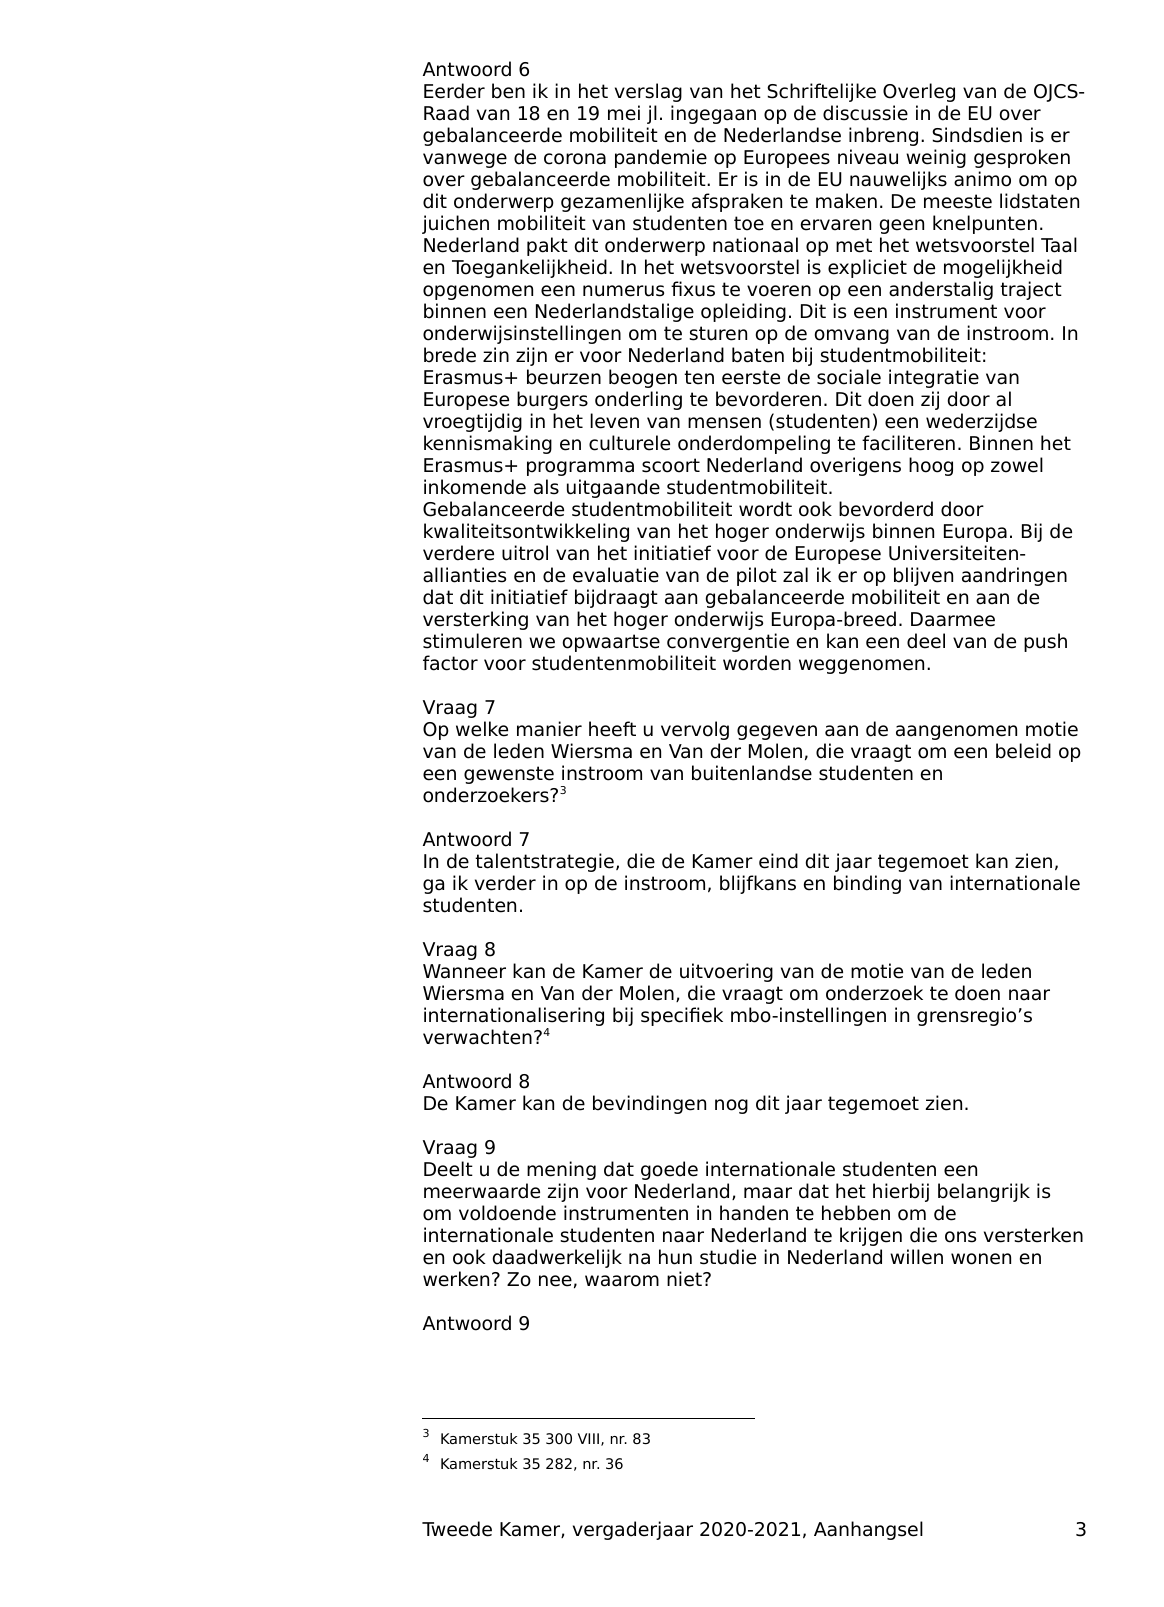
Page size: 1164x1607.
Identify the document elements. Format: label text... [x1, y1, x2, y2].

text Antwoord 9 [422, 1313, 1087, 1335]
text Vraag 8 [422, 939, 1087, 961]
text Eerder ben ik in het verslag van het Schriftelijke Overleg van de OJCS-Raad van 18 en 19 mei jl. ingegaan op de discussie in de EU over gebalanceerde mobiliteit en de Nederlandse inbreng. Sindsdien is er vanwege de corona pandemie op Europees niveau weinig gesproken over gebalanceerde mobiliteit. Er is in de EU nauwelijks animo om op dit onderwerp gezamenlijke afspraken te maken. De meeste lidstaten juichen mobiliteit van studenten toe en ervaren geen knelpunten. Nederland pakt dit onderwerp nationaal op met het wetsvoorstel Taal en Toegankelijkheid. In het wetsvoorstel is expliciet de mogelijkheid opgenomen een numerus fixus te voeren op een anderstalig traject binnen een Nederlandstalige opleiding. Dit is een instrument voor onderwijsinstellingen om te sturen op de omvang van de instroom. In brede zin zijn er voor Nederland baten bij studentmobiliteit: Erasmus+ beurzen beogen ten eerste de sociale integratie van Europese burgers onderling te bevorderen. Dit doen zij door al vroegtijdig in het leven van mensen (studenten) een wederzijdse kennismaking en culturele onderdompeling te faciliteren. Binnen het Erasmus+ programma scoort Nederland overigens hoog op zowel inkomende als uitgaande studentmobiliteit. [422, 81, 1087, 499]
text Antwoord 6 [422, 59, 1087, 81]
text Vraag 7 [422, 697, 1087, 719]
text De Kamer kan de bevindingen nog dit jaar tegemoet zien. [422, 1093, 1087, 1115]
text In de talentstrategie, die de Kamer eind dit jaar tegemoet kan zien, ga ik verder in op de instroom, blijfkans en binding van internationale studenten. [422, 851, 1087, 917]
text Antwoord 8 [422, 1071, 1087, 1093]
text Wanneer kan de Kamer de uitvoering van de motie van de leden Wiersma en Van der Molen, die vraagt om onderzoek te doen naar internationalisering bij specifiek mbo-instellingen in grensregio’s verwachten? [422, 961, 1087, 1049]
text Op welke manier heeft u vervolg gegeven aan de aangenomen motie van de leden Wiersma en Van der Molen, die vraagt om een beleid op een gewenste instroom van buitenlandse studenten en onderzoekers? [422, 719, 1087, 807]
text Deelt u de mening dat goede internationale studenten een meerwaarde zijn voor Nederland, maar dat het hierbij belangrijk is om voldoende instrumenten in handen te hebben om de internationale studenten naar Nederland te krijgen die ons versterken en ook daadwerkelijk na hun studie in Nederland willen wonen en werken? Zo nee, waarom niet? [422, 1159, 1087, 1291]
text Kamerstuk 35 300 VIII, nr. 83 [422, 1427, 1087, 1449]
text Kamerstuk 35 282, nr. 36 [422, 1452, 1087, 1474]
text Vraag 9 [422, 1137, 1087, 1159]
text Antwoord 7 [422, 829, 1087, 851]
text Gebalanceerde studentmobiliteit wordt ook bevorderd door kwaliteitsontwikkeling van het hoger onderwijs binnen Europa. Bij de verdere uitrol van het initiatief voor de Europese Universiteiten-allianties en de evaluatie van de pilot zal ik er op blijven aandringen dat dit initiatief bijdraagt aan gebalanceerde mobiliteit en aan de versterking van het hoger onderwijs Europa-breed. Daarmee stimuleren we opwaartse convergentie en kan een deel van de push factor voor studentenmobiliteit worden weggenomen. [422, 499, 1087, 674]
